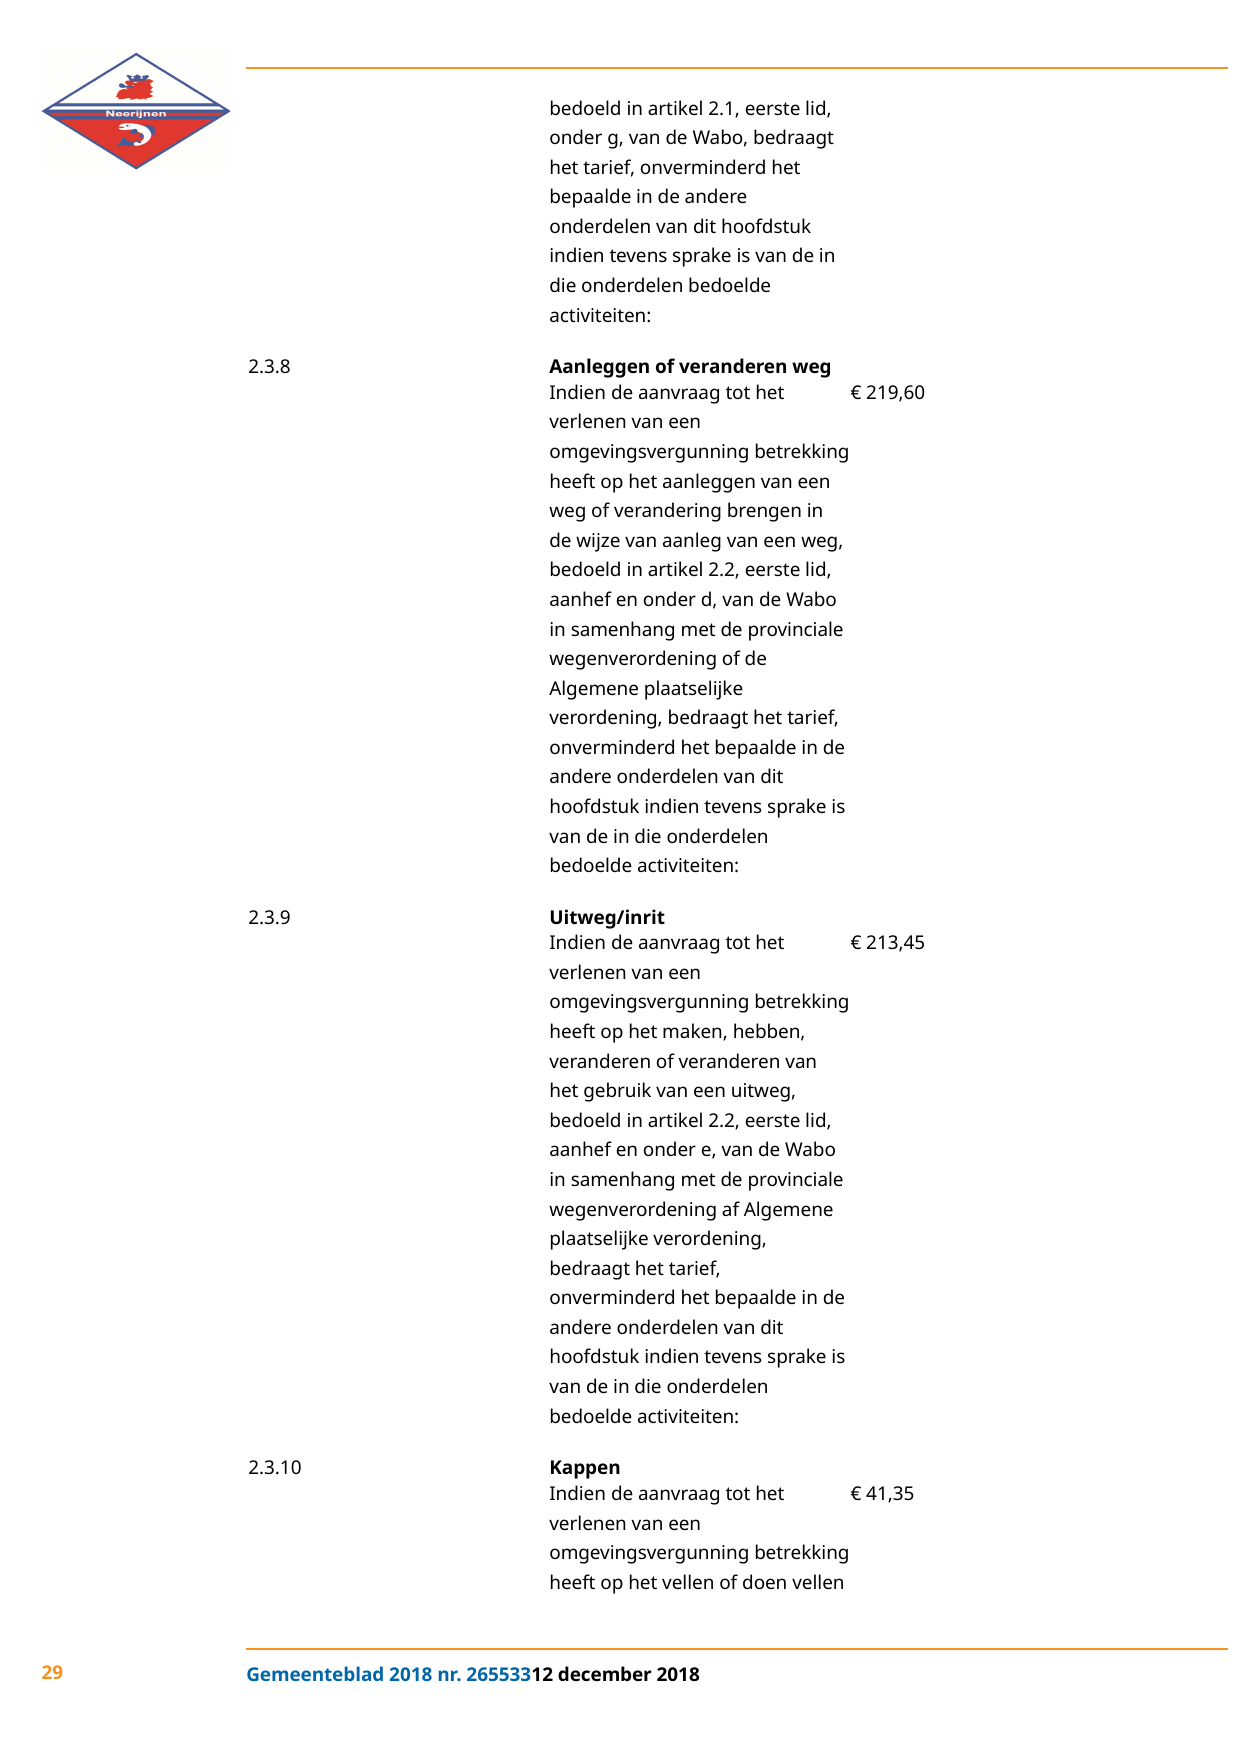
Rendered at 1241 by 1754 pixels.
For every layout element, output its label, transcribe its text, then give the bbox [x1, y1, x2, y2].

table_cell [850, 878, 1152, 904]
table_cell [248, 930, 549, 1429]
picture [41, 47, 231, 172]
table_cell Uitweg/inrit [549, 904, 850, 929]
table_cell Kappen [549, 1454, 850, 1480]
table_cell Indien de aanvraag tot het verlenen van een omgevingsvergunning betrekking heeft op het maken, hebben, veranderen of veranderen van het gebruik van een uitweg, bedoeld in artikel 2.2, eerste lid, aanhef en onder e, van de Wabo in samenhang met de provinciale wegenverordening af Algemene plaatselijke verordening, bedraagt het tarief, onverminderd het bepaalde in de andere onderdelen van dit hoofdstuk indien tevens sprake is van de in die onderdelen bedoelde activiteiten: [549, 930, 850, 1429]
table_cell 2.3.10 [248, 1454, 549, 1480]
table_cell [549, 878, 850, 904]
table_cell [248, 1429, 549, 1454]
table_cell 2.3.8 [248, 353, 549, 379]
table_cell Indien de aanvraag tot het verlenen van een omgevingsvergunning betrekking heeft op het aanleggen van een weg of verandering brengen in de wijze van aanleg van een weg, bedoeld in artikel 2.2, eerste lid, aanhef en onder d, van de Wabo in samenhang met de provinciale wegenverordening of de Algemene plaatselijke verordening, bedraagt het tarief, onverminderd het bepaalde in de andere onderdelen van dit hoofdstuk indien tevens sprake is van de in die onderdelen bedoelde activiteiten: [549, 379, 850, 878]
table_cell [850, 904, 1152, 929]
table_cell € 41,35 [850, 1480, 1152, 1594]
table_cell [248, 328, 549, 353]
table_cell [248, 1480, 549, 1594]
table_cell € 219,60 [850, 379, 1152, 878]
table_cell [248, 95, 549, 328]
table_cell bedoeld in artikel 2.1, eerste lid, onder g, van de Wabo, bedraagt het tarief, onverminderd het bepaalde in de andere onderdelen van dit hoofdstuk indien tevens sprake is van de in die onderdelen bedoelde activiteiten: [549, 95, 850, 328]
table_cell [549, 1429, 850, 1454]
table_cell [248, 379, 549, 878]
table_cell € 213,45 [850, 930, 1152, 1429]
table_cell [850, 353, 1152, 379]
table_cell [850, 328, 1152, 353]
table_cell [549, 328, 850, 353]
table_cell Aanleggen of veranderen weg [549, 353, 850, 379]
table_cell 2.3.9 [248, 904, 549, 929]
table_cell [850, 95, 1152, 328]
table_cell Indien de aanvraag tot het verlenen van een omgevingsvergunning betrekking heeft op het vellen of doen vellen [549, 1480, 850, 1594]
table_cell [850, 1429, 1152, 1454]
table_cell [850, 1454, 1152, 1480]
table_cell [248, 878, 549, 904]
